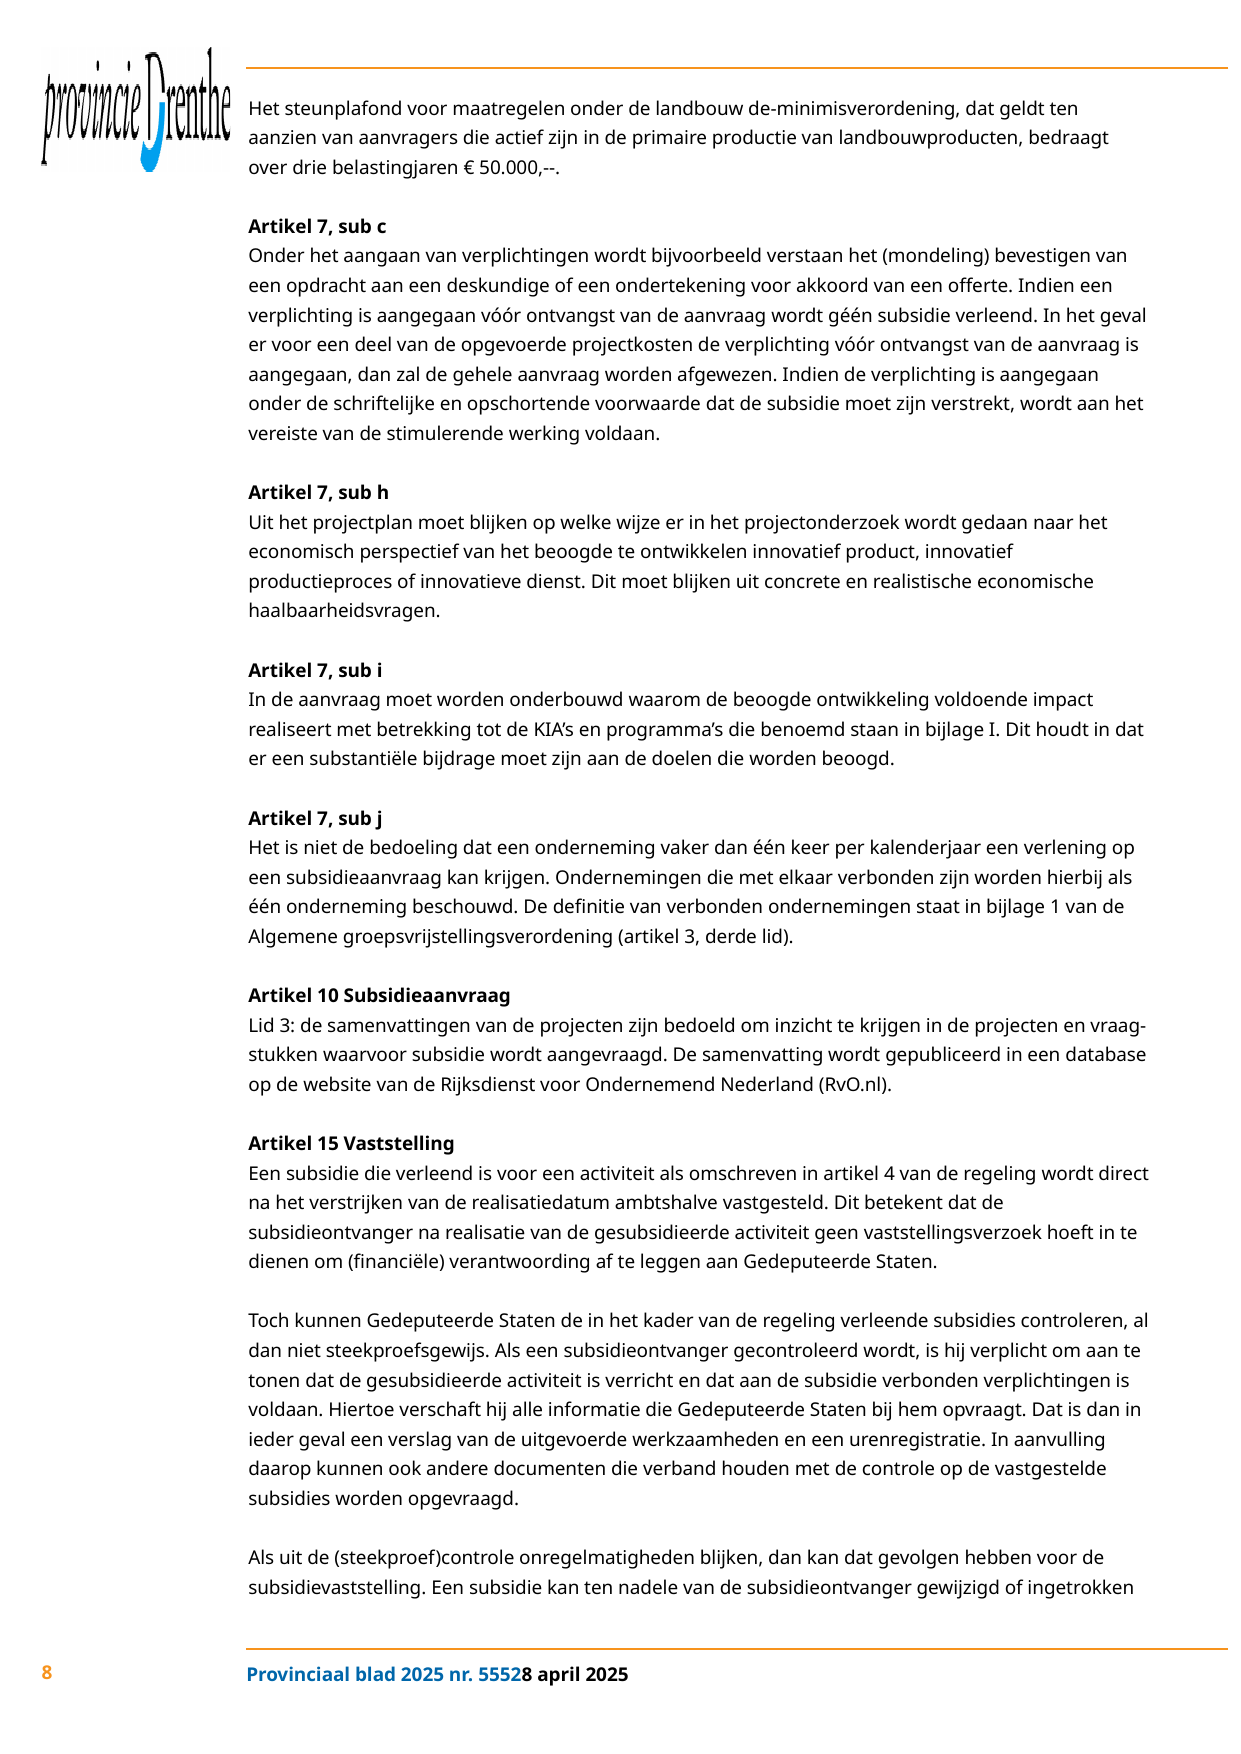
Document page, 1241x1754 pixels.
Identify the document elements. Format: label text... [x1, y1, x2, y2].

text Toch kunnen Gedeputeerde Staten de in het kader van de regeling verleende subsidies controleren, al dan niet steekproefsgewijs. Als een subsidieontvanger gecontroleerd wordt, is hij verplicht om aan te tonen dat de gesubsidieerde activiteit is verricht en dat aan de subsidie verbonden verplichtingen is voldaan. Hiertoe verschaft hij alle informatie die Gedeputeerde Staten bij hem opvraagt. Dat is dan in ieder geval een verslag van de uitgevoerde werkzaamheden en een urenregistratie. In aanvulling daarop kunnen ook andere documenten die verband houden met de controle op de vastgestelde subsidies worden opgevraagd. [248, 1308, 1152, 1511]
text Artikel 15 Vaststelling [248, 1130, 1152, 1156]
text Artikel 7, sub i [248, 657, 1152, 683]
text Onder het aangaan van verplichtingen wordt bijvoorbeeld verstaan het (mondeling) bevestigen van een opdracht aan een deskundige of een ondertekening voor akkoord van een offerte. Indien een verplichting is aangegaan vóór ontvangst van de aanvraag wordt géén subsidie verleend. In het geval er voor een deel van de opgevoerde projectkosten de verplichting vóór ontvangst van de aanvraag is aangegaan, dan zal de gehele aanvraag worden afgewezen. Indien de verplichting is aangegaan onder de schriftelijke en opschortende voorwaarde dat de subsidie moet zijn verstrekt, wordt aan het vereiste van de stimulerende werking voldaan. [248, 243, 1152, 446]
text Artikel 7, sub h [248, 479, 1152, 505]
text Het is niet de bedoeling dat een onderneming vaker dan één keer per kalenderjaar een verlening op een subsidieaanvraag kan krijgen. Ondernemingen die met elkaar verbonden zijn worden hierbij als één onderneming beschouwd. De definitie van verbonden ondernemingen staat in bijlage 1 van de Algemene groepsvrijstellingsverordening (artikel 3, derde lid). [248, 834, 1152, 949]
text Als uit de (steekproef)controle onregelmatigheden blijken, dan kan dat gevolgen hebben voor de subsidievaststelling. Een subsidie kan ten nadele van de subsidieontvanger gewijzigd of ingetrokken [248, 1544, 1152, 1600]
text Artikel 10 Subsidieaanvraag [248, 982, 1152, 1008]
text Het steunplafond voor maatregelen onder de landbouw de-minimisverordening, dat geldt ten aanzien van aanvragers die actief zijn in de primaire productie van landbouwproducten, bedraagt over drie belastingjaren € 50.000,--. [248, 95, 1152, 180]
text Lid 3: de samenvattingen van de projecten zijn bedoeld om inzicht te krijgen in de projecten en vraag- stukken waarvoor subsidie wordt aangevraagd. De samenvatting wordt gepubliceerd in een database op de website van de Rijksdienst voor Ondernemend Nederland (RvO.nl). [248, 1012, 1152, 1097]
text Artikel 7, sub c [248, 213, 1152, 239]
text Uit het projectplan moet blijken op welke wijze er in het projectonderzoek wordt gedaan naar het economisch perspectief van het beoogde te ontwikkelen innovatief product, innovatief productieproces of innovatieve dienst. Dit moet blijken uit concrete en realistische economische haalbaarheidsvragen. [248, 509, 1152, 623]
text Artikel 7, sub j [248, 805, 1152, 831]
picture [41, 47, 231, 172]
text Een subsidie die verleend is voor een activiteit als omschreven in artikel 4 van de regeling wordt direct na het verstrijken van de realisatiedatum ambtshalve vastgesteld. Dit betekent dat de subsidieontvanger na realisatie van de gesubsidieerde activiteit geen vaststellingsverzoek hoeft in te dienen om (financiële) verantwoording af te leggen aan Gedeputeerde Staten. [248, 1160, 1152, 1274]
text In de aanvraag moet worden onderbouwd waarom de beoogde ontwikkeling voldoende impact realiseert met betrekking tot de KIA’s en programma’s die benoemd staan in bijlage I. Dit houdt in dat er een substantiële bijdrage moet zijn aan de doelen die worden beoogd. [248, 686, 1152, 771]
